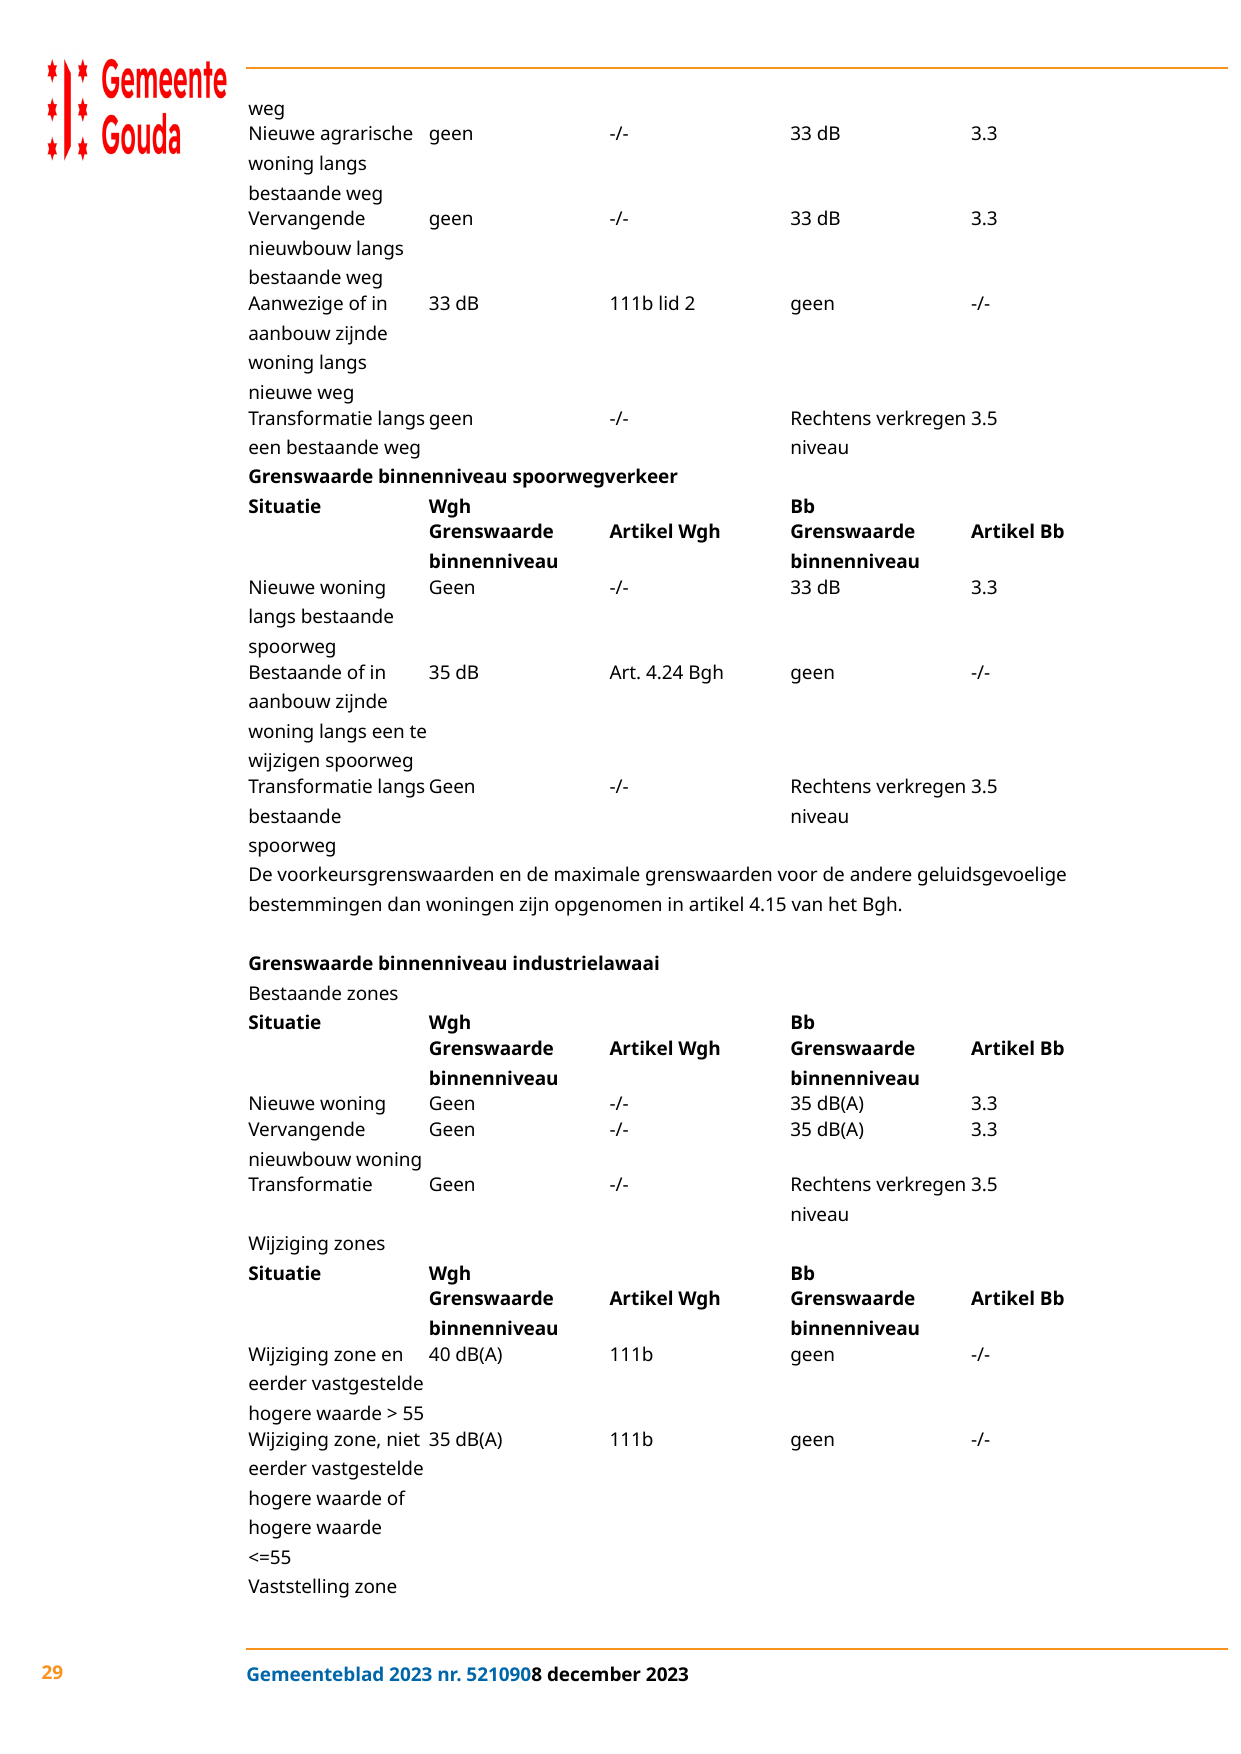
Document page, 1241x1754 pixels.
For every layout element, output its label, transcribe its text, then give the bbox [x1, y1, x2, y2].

table_cell 3.5 [971, 405, 1152, 460]
table_cell geen [790, 1426, 971, 1570]
table_cell Art. 4.24 Bgh [609, 659, 790, 773]
text Wijziging zones [248, 1230, 1152, 1256]
table_header Bb [790, 493, 971, 519]
table_header Wgh [429, 1010, 609, 1035]
text De voorkeursgrenswaarden en de maximale grenswaarden voor de andere geluidsgevoelige [248, 862, 1152, 887]
table_cell Artikel Bb [971, 519, 1152, 574]
table_cell -/- [971, 659, 1152, 773]
table_cell -/- [971, 1426, 1152, 1570]
table_cell Wijziging zone en eerder vastgestelde hogere waarde > 55 [248, 1341, 429, 1426]
table_header Bb [790, 1260, 971, 1286]
table_cell Grenswaarde binnenniveau [790, 1286, 971, 1341]
table_cell Nieuwe woning [248, 1091, 429, 1116]
table_cell Artikel Bb [971, 1035, 1152, 1091]
table_cell [971, 95, 1152, 121]
table_cell [429, 95, 609, 121]
table_cell geen [429, 121, 609, 205]
table_cell geen [790, 290, 971, 405]
table_cell Geen [429, 1091, 609, 1116]
table_cell Rechtens verkregen niveau [790, 774, 971, 858]
table_cell Artikel Wgh [609, 1035, 790, 1091]
table_cell Nieuwe woning langs bestaande spoorweg [248, 574, 429, 659]
table_cell -/- [609, 1091, 790, 1116]
table_cell 35 dB(A) [429, 1426, 609, 1570]
table_cell 111b [609, 1426, 790, 1570]
table_cell geen [790, 1341, 971, 1426]
table_header Situatie [248, 1260, 429, 1341]
table_cell Vervangende nieuwbouw woning [248, 1116, 429, 1172]
table_cell Grenswaarde binnenniveau [790, 1035, 971, 1091]
table_cell Grenswaarde binnenniveau [429, 519, 609, 574]
table_cell -/- [609, 1116, 790, 1172]
table_cell 33 dB [429, 290, 609, 405]
table_header Situatie [248, 493, 429, 574]
table_cell 3.3 [971, 1091, 1152, 1116]
table_header [971, 1260, 1152, 1286]
table_header [971, 493, 1152, 519]
table_cell geen [429, 205, 609, 290]
table_cell Aanwezige of in aanbouw zijnde woning langs nieuwe weg [248, 290, 429, 405]
table_cell 111b lid 2 [609, 290, 790, 405]
table_cell Wijziging zone, niet eerder vastgestelde hogere waarde of hogere waarde <=55 [248, 1426, 429, 1570]
table_cell Transformatie [248, 1172, 429, 1227]
table_cell 33 dB [790, 121, 971, 205]
table_cell 40 dB(A) [429, 1341, 609, 1426]
table_cell Geen [429, 774, 609, 858]
table_cell Nieuwe agrarische woning langs bestaande weg [248, 121, 429, 205]
table_cell [609, 95, 790, 121]
text Bestaande zones [248, 980, 1152, 1006]
table_cell 3.3 [971, 574, 1152, 659]
text bestemmingen dan woningen zijn opgenomen in artikel 4.15 van het Bgh. [248, 891, 1152, 917]
table_cell geen [429, 405, 609, 460]
table_header [609, 1010, 790, 1035]
table_cell Artikel Wgh [609, 1286, 790, 1341]
table_header Bb [790, 1010, 971, 1035]
table_cell geen [790, 659, 971, 773]
table_cell 3.3 [971, 121, 1152, 205]
table_cell 3.3 [971, 1116, 1152, 1172]
table_header [609, 1260, 790, 1286]
text Vaststelling zone [248, 1573, 1152, 1599]
table_header Wgh [429, 1260, 609, 1286]
table_cell Rechtens verkregen niveau [790, 1172, 971, 1227]
table_cell Transformatie langs bestaande spoorweg [248, 774, 429, 858]
table_cell -/- [609, 1172, 790, 1227]
table_cell Transformatie langs een bestaande weg [248, 405, 429, 460]
table_cell -/- [609, 574, 790, 659]
table_cell Artikel Bb [971, 1286, 1152, 1341]
table_cell Grenswaarde binnenniveau [429, 1286, 609, 1341]
table_cell [790, 95, 971, 121]
table_cell Geen [429, 574, 609, 659]
table_cell 35 dB [429, 659, 609, 773]
table_cell -/- [609, 405, 790, 460]
table_cell 3.3 [971, 205, 1152, 290]
table_cell 3.5 [971, 774, 1152, 858]
table_cell Rechtens verkregen niveau [790, 405, 971, 460]
picture [41, 47, 231, 172]
table_cell Geen [429, 1172, 609, 1227]
table_cell 3.5 [971, 1172, 1152, 1227]
table_cell -/- [609, 205, 790, 290]
table_cell -/- [971, 1341, 1152, 1426]
table_cell weg [248, 95, 429, 121]
table_cell Geen [429, 1116, 609, 1172]
table_cell 111b [609, 1341, 790, 1426]
table_cell Vervangende nieuwbouw langs bestaande weg [248, 205, 429, 290]
text Grenswaarde binnenniveau spoorwegverkeer [248, 463, 1152, 489]
table_cell Grenswaarde binnenniveau [429, 1035, 609, 1091]
text Grenswaarde binnenniveau industrielawaai [248, 950, 1152, 976]
table_cell Grenswaarde binnenniveau [790, 519, 971, 574]
table_header [971, 1010, 1152, 1035]
table_header [609, 493, 790, 519]
table_cell Bestaande of in aanbouw zijnde woning langs een te wijzigen spoorweg [248, 659, 429, 773]
table_cell Artikel Wgh [609, 519, 790, 574]
table_cell -/- [609, 121, 790, 205]
table_cell -/- [971, 290, 1152, 405]
table_header Situatie [248, 1010, 429, 1091]
table_cell 35 dB(A) [790, 1116, 971, 1172]
table_cell 35 dB(A) [790, 1091, 971, 1116]
table_cell 33 dB [790, 574, 971, 659]
table_cell 33 dB [790, 205, 971, 290]
table_cell -/- [609, 774, 790, 858]
table_header Wgh [429, 493, 609, 519]
